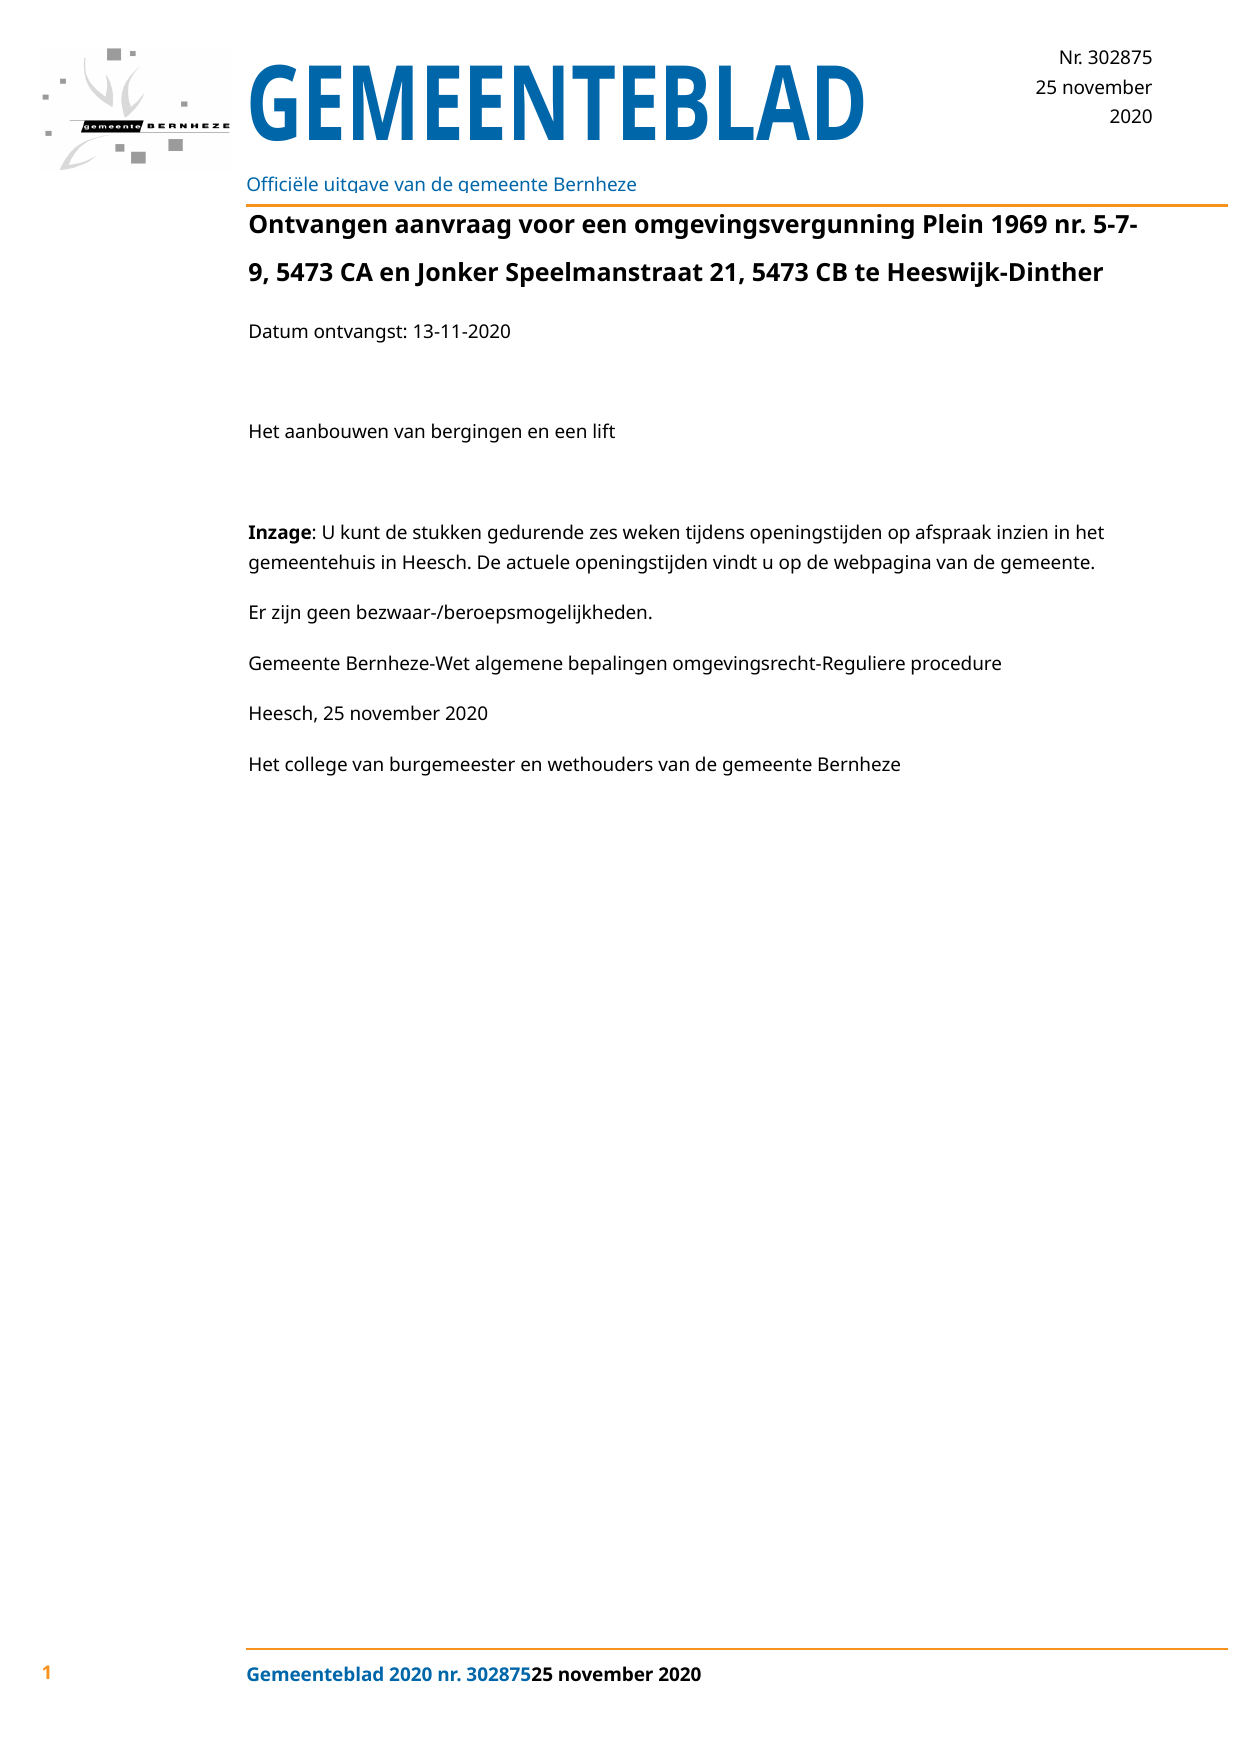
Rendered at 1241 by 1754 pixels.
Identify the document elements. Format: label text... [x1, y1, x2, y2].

text Datum ontvangst: 13-11-2020 [248, 318, 1152, 344]
text Gemeente Bernheze-Wet algemene bepalingen omgevingsrecht-Reguliere procedure [248, 650, 1152, 676]
picture [41, 47, 231, 172]
text Het aanbouwen van bergingen en een lift [248, 419, 1152, 444]
text Ontvangen aanvraag voor een omgevingsvergunning Plein 1969 nr. 5-7-9, 5473 CA en Jonker Speelmanstraat 21, 5473 CB te Heeswijk-Dinther [248, 207, 1152, 288]
text Heesch, 25 november 2020 [248, 700, 1152, 726]
text Er zijn geen bezwaar-/beroepsmogelijkheden. [248, 599, 1152, 625]
text Inzage: U kunt de stukken gedurende zes weken tijdens openingstijden op afspraak inzien in het gemeentehuis in Heesch. De actuele openingstijden vindt u op de webpagina van de gemeente. [248, 519, 1152, 575]
text Het college van burgemeester en wethouders van de gemeente Bernheze [248, 751, 1152, 777]
